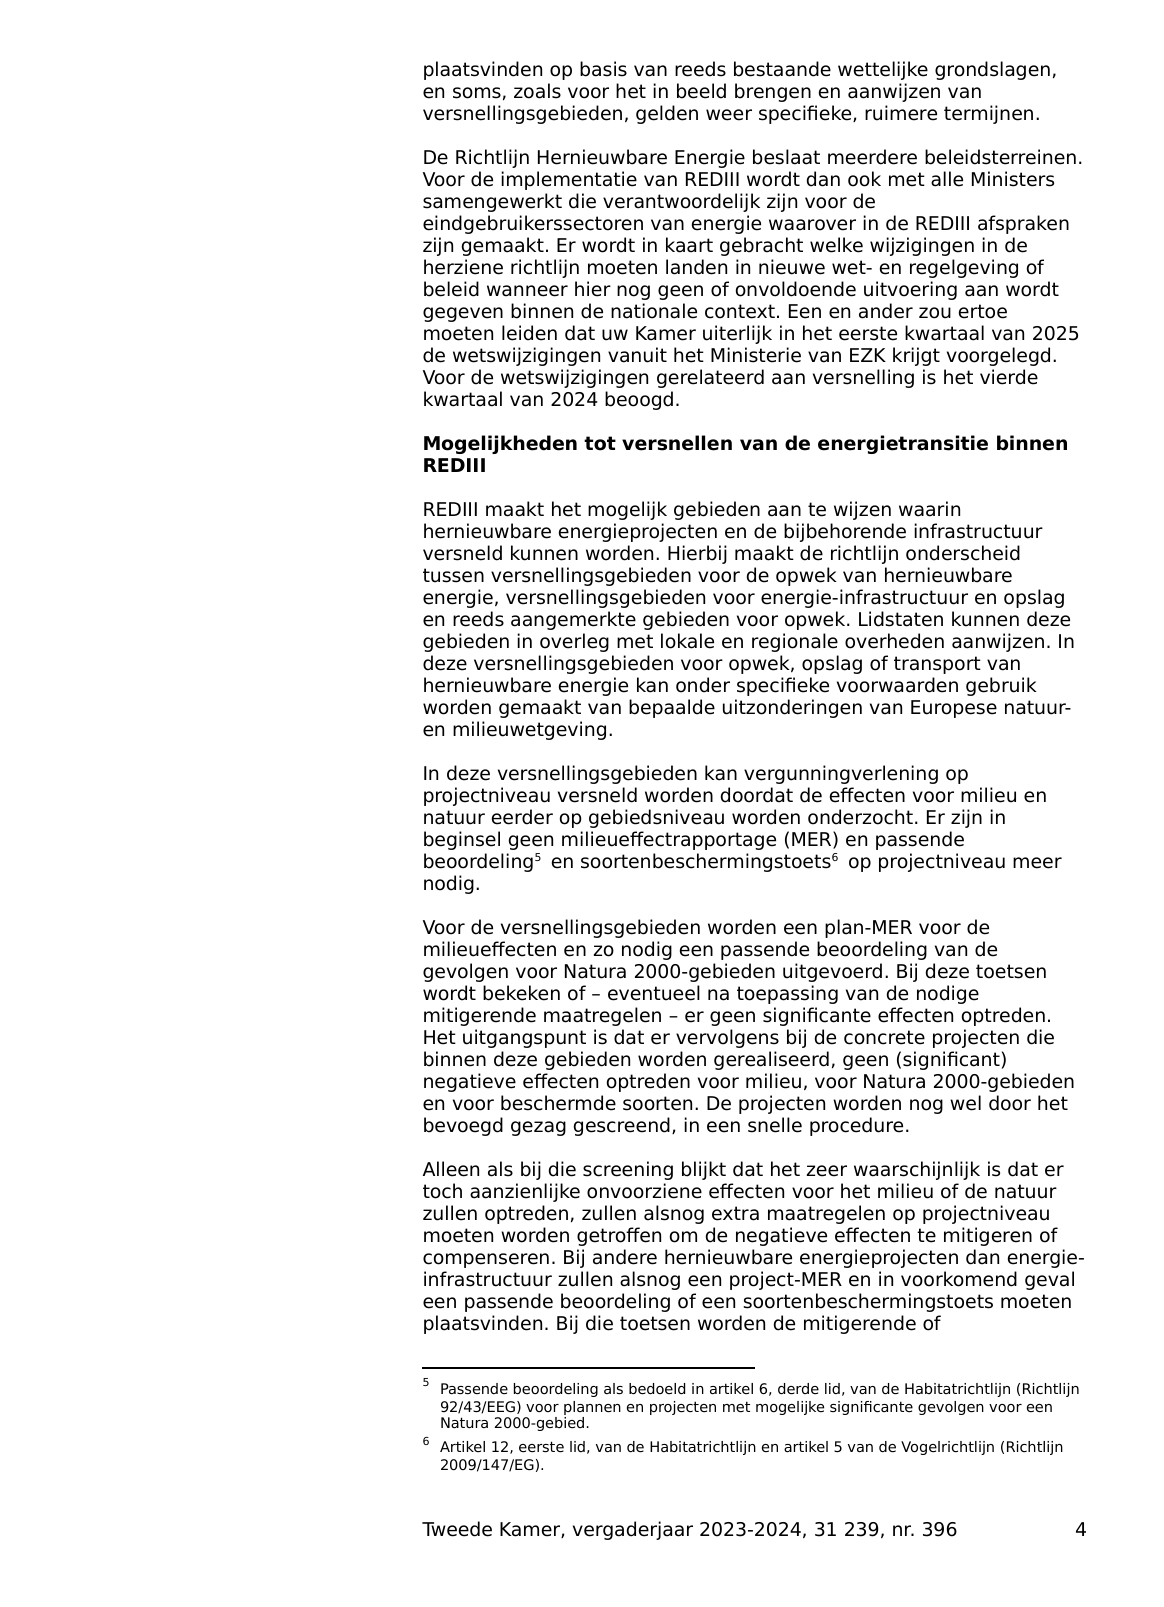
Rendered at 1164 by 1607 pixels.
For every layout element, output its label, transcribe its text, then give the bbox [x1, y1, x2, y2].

text Passende beoordeling als bedoeld in artikel 6, derde lid, van de Habitatrichtlijn (Richtlijn 92/43/EEG) voor plannen en projecten met mogelijke significante gevolgen voor een Natura 2000-gebied. [422, 1377, 1087, 1432]
text REDIII maakt het mogelijk gebieden aan te wijzen waarin hernieuwbare energieprojecten en de bijbehorende infrastructuur versneld kunnen worden. Hierbij maakt de richtlijn onderscheid tussen versnellingsgebieden voor de opwek van hernieuwbare energie, versnellingsgebieden voor energie-infrastructuur en opslag en reeds aangemerkte gebieden voor opwek. Lidstaten kunnen deze gebieden in overleg met lokale en regionale overheden aanwijzen. In deze versnellingsgebieden voor opwek, opslag of transport van hernieuwbare energie kan onder specifieke voorwaarden gebruik worden gemaakt van bepaalde uitzonderingen van Europese natuur- en milieuwetgeving. [422, 499, 1087, 741]
text De Richtlijn Hernieuwbare Energie beslaat meerdere beleidsterreinen. Voor de implementatie van REDIII wordt dan ook met alle Ministers samengewerkt die verantwoordelijk zijn voor de eindgebruikerssectoren van energie waarover in de REDIII afspraken zijn gemaakt. Er wordt in kaart gebracht welke wijzigingen in de herziene richtlijn moeten landen in nieuwe wet- en regelgeving of beleid wanneer hier nog geen of onvoldoende uitvoering aan wordt gegeven binnen de nationale context. Een en ander zou ertoe moeten leiden dat uw Kamer uiterlijk in het eerste kwartaal van 2025 de wetswijzigingen vanuit het Ministerie van EZK krijgt voorgelegd. Voor de wetswijzigingen gerelateerd aan versnelling is het vierde kwartaal van 2024 beoogd. [422, 147, 1087, 411]
text Alleen als bij die screening blijkt dat het zeer waarschijnlijk is dat er toch aanzienlijke onvoorziene effecten voor het milieu of de natuur zullen optreden, zullen alsnog extra maatregelen op projectniveau moeten worden getroffen om de negatieve effecten te mitigeren of compenseren. Bij andere hernieuwbare energieprojecten dan energie-infrastructuur zullen alsnog een project-MER en in voorkomend geval een passende beoordeling of een soortenbeschermingstoets moeten plaatsvinden. Bij die toetsen worden de mitigerende of [422, 1159, 1087, 1335]
text In deze versnellingsgebieden kan vergunningverlening op projectniveau versneld worden doordat de effecten voor milieu en natuur eerder op gebiedsniveau worden onderzocht. Er zijn in beginsel geen milieueffectrapportage (MER) en passende beoordeling en soortenbeschermingstoets op projectniveau meer nodig. [422, 763, 1087, 895]
text plaatsvinden op basis van reeds bestaande wettelijke grondslagen, en soms, zoals voor het in beeld brengen en aanwijzen van versnellingsgebieden, gelden weer specifieke, ruimere termijnen. [422, 59, 1087, 125]
subtitle Mogelijkheden tot versnellen van de energietransitie binnen REDIII [422, 433, 1087, 477]
text Artikel 12, eerste lid, van de Habitatrichtlijn en artikel 5 van de Vogelrichtlijn (Richtlijn 2009/147/EG). [422, 1435, 1087, 1474]
text Voor de versnellingsgebieden worden een plan-MER voor de milieueffecten en zo nodig een passende beoordeling van de gevolgen voor Natura 2000-gebieden uitgevoerd. Bij deze toetsen wordt bekeken of – eventueel na toepassing van de nodige mitigerende maatregelen – er geen significante effecten optreden. Het uitgangspunt is dat er vervolgens bij de concrete projecten die binnen deze gebieden worden gerealiseerd, geen (significant) negatieve effecten optreden voor milieu, voor Natura 2000-gebieden en voor beschermde soorten. De projecten worden nog wel door het bevoegd gezag gescreend, in een snelle procedure. [422, 917, 1087, 1137]
